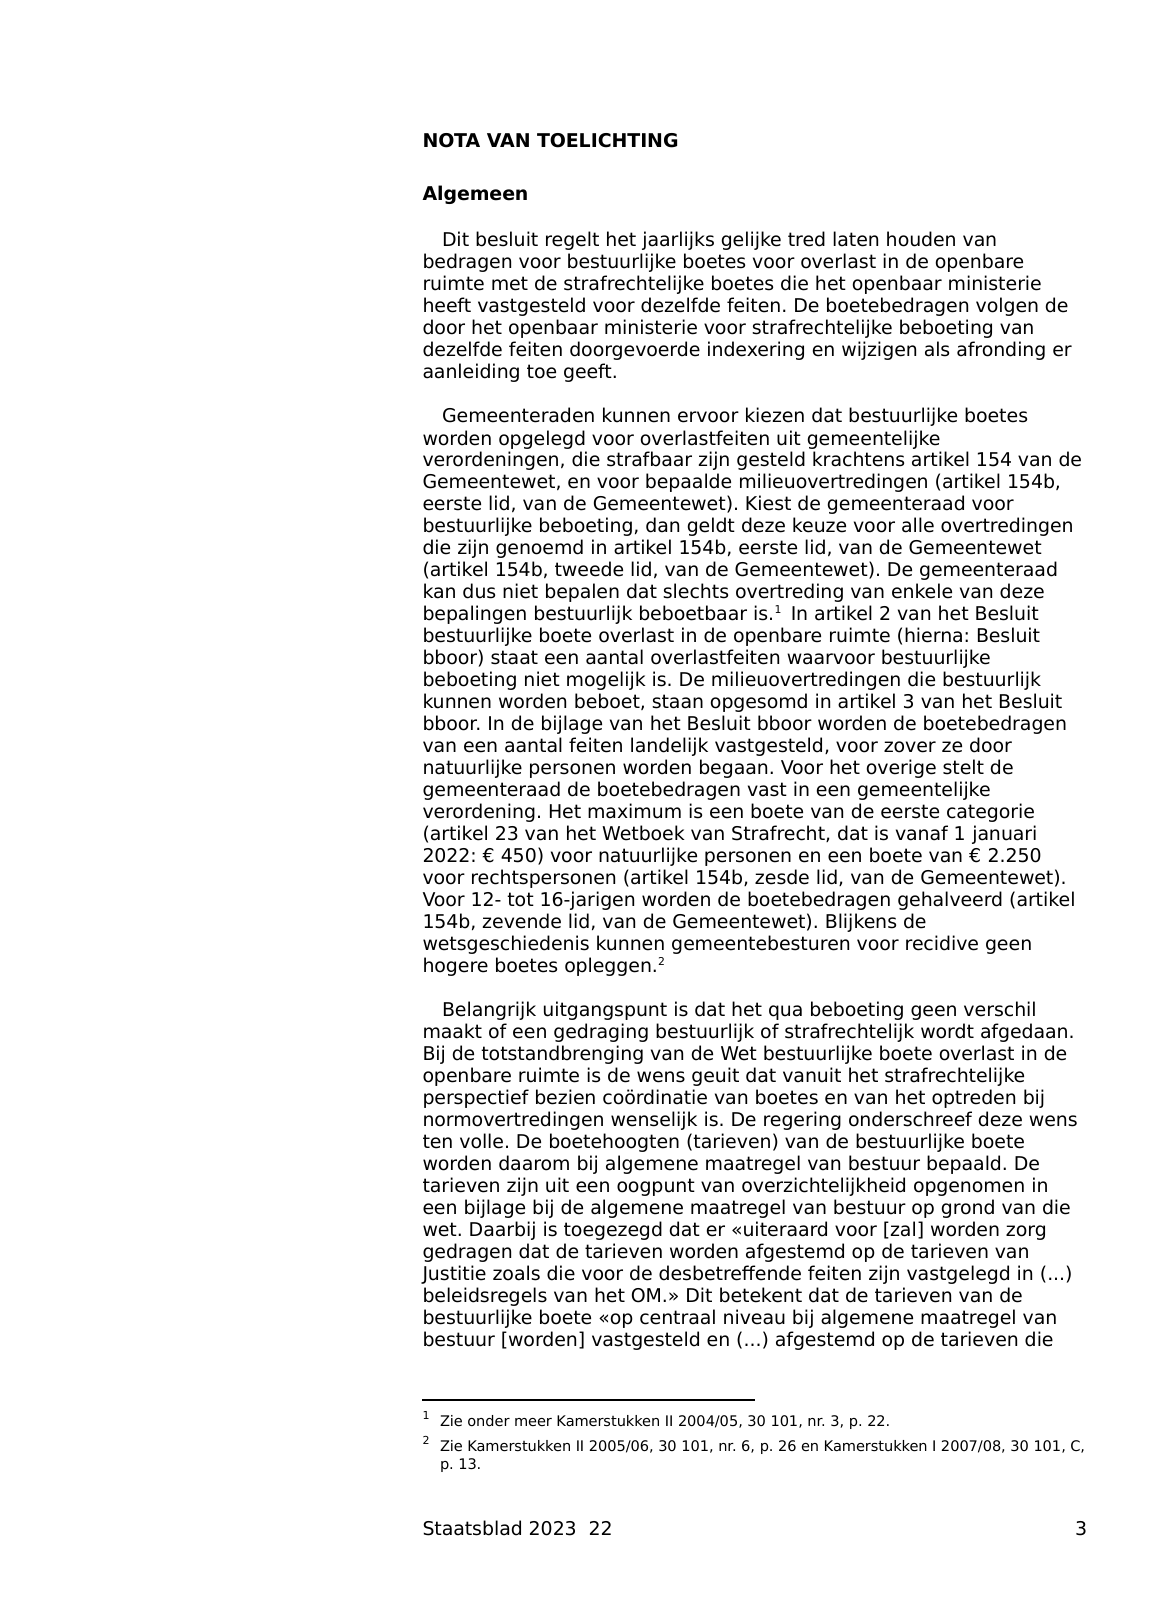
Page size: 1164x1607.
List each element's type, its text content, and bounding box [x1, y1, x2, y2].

text Gemeenteraden kunnen ervoor kiezen dat bestuurlijke boetes worden opgelegd voor overlastfeiten uit gemeentelijke verordeningen, die strafbaar zijn gesteld krachtens artikel 154 van de Gemeentewet, en voor bepaalde milieuovertredingen (artikel 154b, eerste lid, van de Gemeentewet). Kiest de gemeenteraad voor bestuurlijke beboeting, dan geldt deze keuze voor alle overtredingen die zijn genoemd in artikel 154b, eerste lid, van de Gemeentewet (artikel 154b, tweede lid, van de Gemeentewet). De gemeenteraad kan dus niet bepalen dat slechts overtreding van enkele van deze bepalingen bestuurlijk beboetbaar is. In artikel 2 van het Besluit bestuurlijke boete overlast in de openbare ruimte (hierna: Besluit bboor) staat een aantal overlastfeiten waarvoor bestuurlijke beboeting niet mogelijk is. De milieuovertredingen die bestuurlijk kunnen worden beboet, staan opgesomd in artikel 3 van het Besluit bboor. In de bijlage van het Besluit bboor worden de boetebedragen van een aantal feiten landelijk vastgesteld, voor zover ze door natuurlijke personen worden begaan. Voor het overige stelt de gemeenteraad de boetebedragen vast in een gemeentelijke verordening. Het maximum is een boete van de eerste categorie (artikel 23 van het Wetboek van Strafrecht, dat is vanaf 1 januari 2022: € 450) voor natuurlijke personen en een boete van € 2.250 voor rechtspersonen (artikel 154b, zesde lid, van de Gemeentewet). Voor 12- tot 16-jarigen worden de boetebedragen gehalveerd (artikel 154b, zevende lid, van de Gemeentewet). Blijkens de wetsgeschiedenis kunnen gemeentebesturen voor recidive geen hogere boetes opleggen. [422, 405, 1087, 977]
text Dit besluit regelt het jaarlijks gelijke tred laten houden van bedragen voor bestuurlijke boetes voor overlast in de openbare ruimte met de strafrechtelijke boetes die het openbaar ministerie heeft vastgesteld voor dezelfde feiten. De boetebedragen volgen de door het openbaar ministerie voor strafrechtelijke beboeting van dezelfde feiten doorgevoerde indexering en wijzigen als afronding er aanleiding toe geeft. [422, 229, 1087, 383]
text Zie Kamerstukken II 2005/06, 30 101, nr. 6, p. 26 en Kamerstukken I 2007/08, 30 101, C, p. 13. [422, 1434, 1087, 1473]
text Belangrijk uitgangspunt is dat het qua beboeting geen verschil maakt of een gedraging bestuurlijk of strafrechtelijk wordt afgedaan. Bij de totstandbrenging van de Wet bestuurlijke boete overlast in de openbare ruimte is de wens geuit dat vanuit het strafrechtelijke perspectief bezien coördinatie van boetes en van het optreden bij normovertredingen wenselijk is. De regering onderschreef deze wens ten volle. De boetehoogten (tarieven) van de bestuurlijke boete worden daarom bij algemene maatregel van bestuur bepaald. De tarieven zijn uit een oogpunt van overzichtelijkheid opgenomen in een bijlage bij de algemene maatregel van bestuur op grond van die wet. Daarbij is toegezegd dat er «uiteraard voor [zal] worden zorg gedragen dat de tarieven worden afgestemd op de tarieven van Justitie zoals die voor de desbetreffende feiten zijn vastgelegd in (...) beleidsregels van het OM.» Dit betekent dat de tarieven van de bestuurlijke boete «op centraal niveau bij algemene maatregel van bestuur [worden] vastgesteld en (...) afgestemd op de tarieven die [422, 999, 1087, 1351]
subtitle Algemeen [422, 182, 1087, 204]
subtitle NOTA VAN TOELICHTING [422, 130, 1087, 152]
text Zie onder meer Kamerstukken II 2004/05, 30 101, nr. 3, p. 22. [422, 1409, 1087, 1431]
